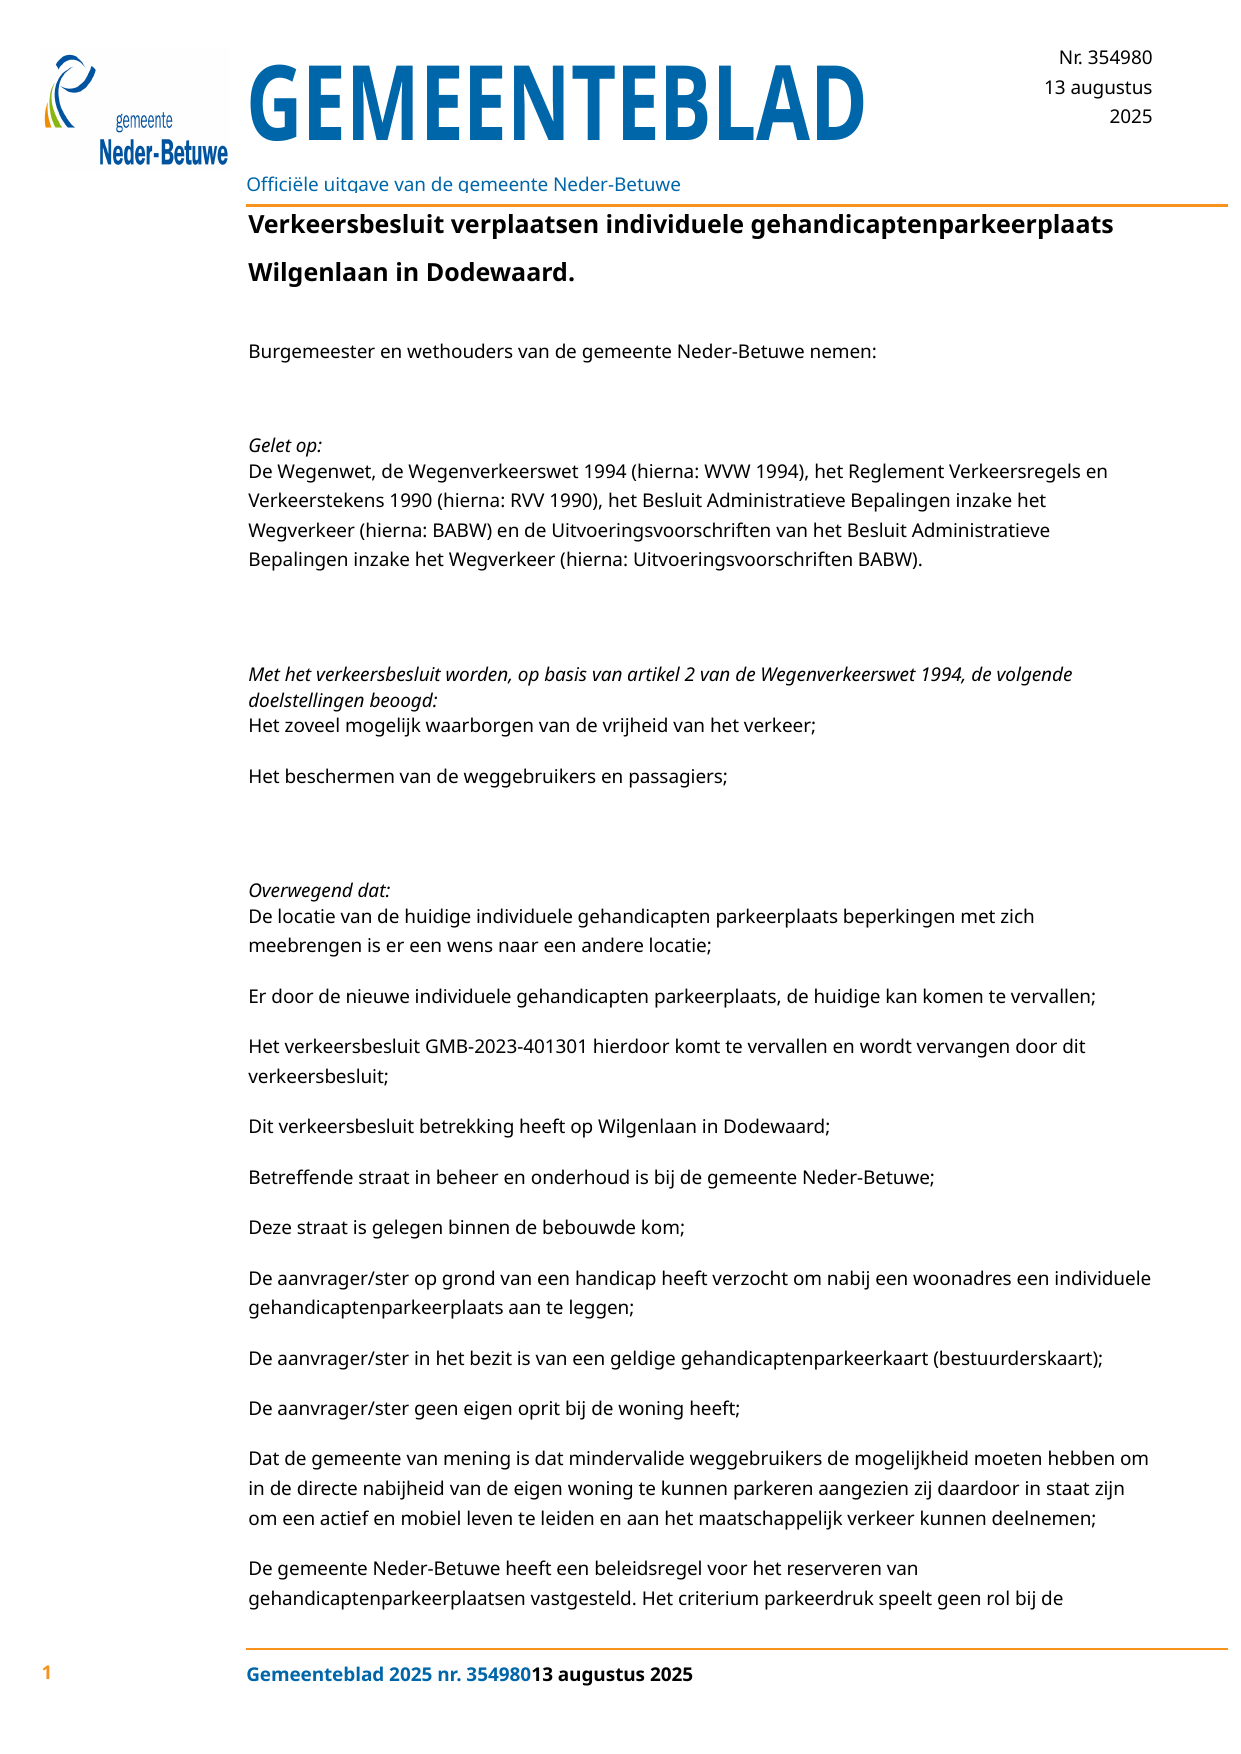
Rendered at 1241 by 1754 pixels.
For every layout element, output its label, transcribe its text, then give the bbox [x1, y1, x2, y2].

text Dit verkeersbesluit betrekking heeft op Wilgenlaan in Dodewaard; [248, 1113, 1152, 1139]
text Er door de nieuwe individuele gehandicapten parkeerplaats, de huidige kan komen te vervallen; [248, 983, 1152, 1009]
text Dat de gemeente van mening is dat mindervalide weggebruikers de mogelijkheid moeten hebben om in de directe nabijheid van de eigen woning te kunnen parkeren aangezien zij daardoor in staat zijn om een actief en mobiel leven te leiden en aan het maatschappelijk verkeer kunnen deelnemen; [248, 1446, 1152, 1530]
text Verkeersbesluit verplaatsen individuele gehandicaptenparkeerplaats Wilgenlaan in Dodewaard. [248, 207, 1152, 288]
text Het zoveel mogelijk waarborgen van de vrijheid van het verkeer; [248, 712, 1152, 738]
text Burgemeester en wethouders van de gemeente Neder-Betuwe nemen: [248, 339, 1152, 364]
text Met het verkeersbesluit worden, op basis van artikel 2 van de Wegenverkeerswet 1994, de volgende doelstellingen beoogd: [248, 661, 1152, 712]
picture [41, 47, 231, 172]
text De aanvrager/ster in het bezit is van een geldige gehandicaptenparkeerkaart (bestuurderskaart); [248, 1345, 1152, 1370]
text Betreffende straat in beheer en onderhoud is bij de gemeente Neder-Betuwe; [248, 1164, 1152, 1189]
text Overwegend dat: [248, 877, 1152, 903]
text De aanvrager/ster geen eigen oprit bij de woning heeft; [248, 1395, 1152, 1421]
text Het beschermen van de weggebruikers en passagiers; [248, 763, 1152, 789]
text Deze straat is gelegen binnen de bebouwde kom; [248, 1214, 1152, 1240]
text De gemeente Neder-Betuwe heeft een beleidsregel voor het reserveren van gehandicaptenparkeerplaatsen vastgesteld. Het criterium parkeerdruk speelt geen rol bij de [248, 1555, 1152, 1610]
text De Wegenwet, de Wegenverkeerswet 1994 (hierna: WVW 1994), het Reglement Verkeersregels en Verkeerstekens 1990 (hierna: RVV 1990), het Besluit Administratieve Bepalingen inzake het Wegverkeer (hierna: BABW) en de Uitvoeringsvoorschriften van het Besluit Administratieve Bepalingen inzake het Wegverkeer (hierna: Uitvoeringsvoorschriften BABW). [248, 458, 1152, 572]
text Het verkeersbesluit GMB-2023-401301 hierdoor komt te vervallen en wordt vervangen door dit verkeersbesluit; [248, 1033, 1152, 1089]
text De aanvrager/ster op grond van een handicap heeft verzocht om nabij een woonadres een individuele gehandicaptenparkeerplaats aan te leggen; [248, 1265, 1152, 1320]
text De locatie van de huidige individuele gehandicapten parkeerplaats beperkingen met zich meebrengen is er een wens naar een andere locatie; [248, 903, 1152, 958]
text Gelet op: [248, 432, 1152, 458]
